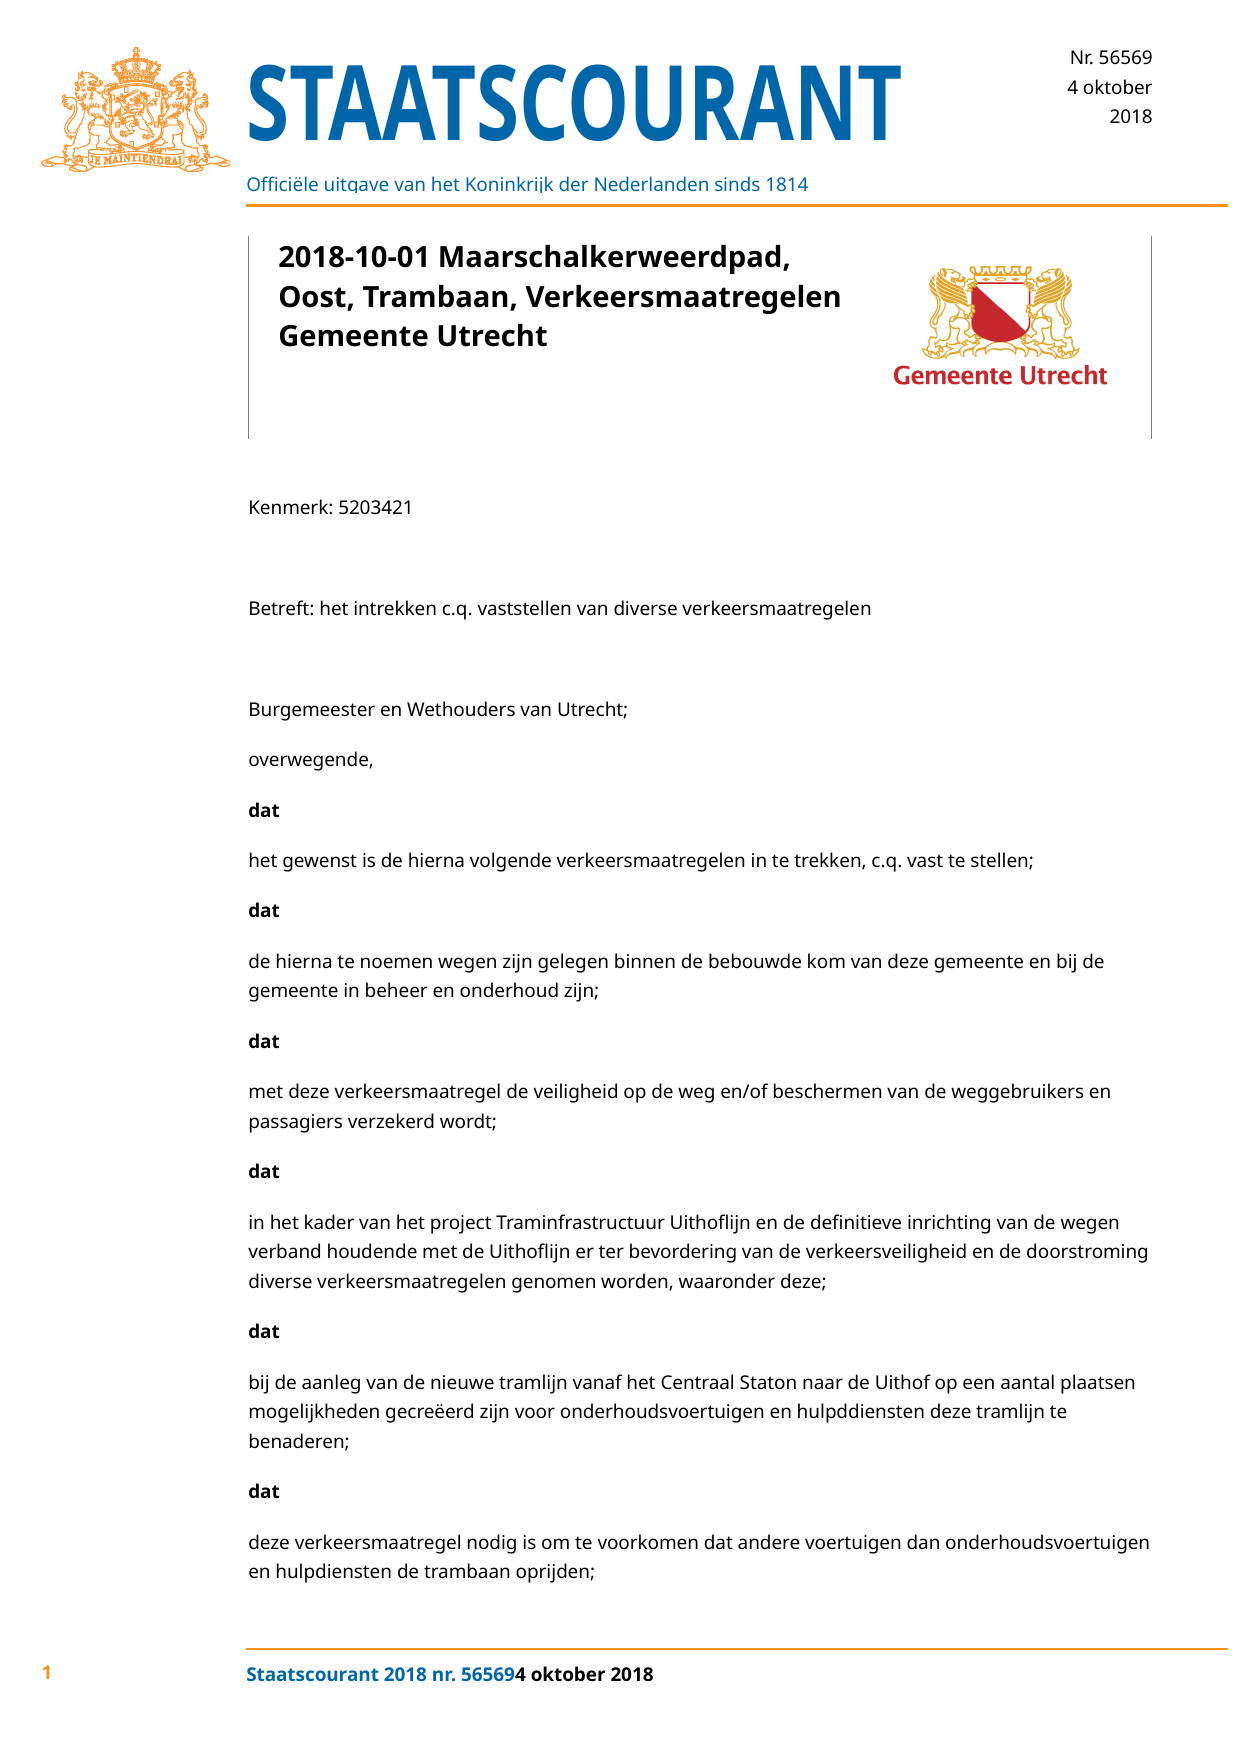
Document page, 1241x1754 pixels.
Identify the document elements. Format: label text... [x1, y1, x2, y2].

table_header 2018-10-01 Maarschalkerweerdpad, Oost, Trambaan, Verkeersmaatregelen Gemeente Utrecht [249, 236, 850, 439]
table_header [1119, 236, 1151, 413]
picture [882, 236, 1119, 414]
text Betreft: het intrekken c.q. vaststellen van diverse verkeersmaatregelen [248, 595, 1152, 621]
text met deze verkeersmaatregel de veiligheid op de weg en/of beschermen van de weggebruikers en passagiers verzekerd wordt; [248, 1078, 1152, 1134]
text dat [248, 898, 1152, 923]
text dat [248, 1028, 1152, 1054]
text het gewenst is de hierna volgende verkeersmaatregelen in te trekken, c.q. vast te stellen; [248, 847, 1152, 873]
text dat [248, 1158, 1152, 1184]
text dat [248, 797, 1152, 823]
text Kenmerk: 5203421 [248, 494, 1152, 520]
text Burgemeester en Wethouders van Utrecht; [248, 696, 1152, 722]
text de hierna te noemen wegen zijn gelegen binnen de bebouwde kom van deze gemeente en bij de gemeente in beheer en onderhoud zijn; [248, 948, 1152, 1003]
text deze verkeersmaatregel nodig is om te voorkomen dat andere voertuigen dan onderhoudsvoertuigen en hulpdiensten de trambaan oprijden; [248, 1529, 1152, 1584]
text bij de aanleg van de nieuwe tramlijn vanaf het Centraal Staton naar de Uithof op een aantal plaatsen mogelijkheden gecreëerd zijn voor onderhoudsvoertuigen en hulpddiensten deze tramlijn te benaderen; [248, 1369, 1152, 1454]
table_header [850, 236, 882, 413]
text in het kader van het project Traminfrastructuur Uithoflijn en de definitieve inrichting van de wegen verband houdende met de Uithoflijn er ter bevordering van de verkeersveiligheid en de doorstroming diverse verkeersmaatregelen genomen worden, waaronder deze; [248, 1209, 1152, 1294]
text dat [248, 1478, 1152, 1504]
text dat [248, 1318, 1152, 1344]
text overwegende, [248, 746, 1152, 772]
table_header [850, 414, 1151, 439]
picture [41, 47, 231, 172]
